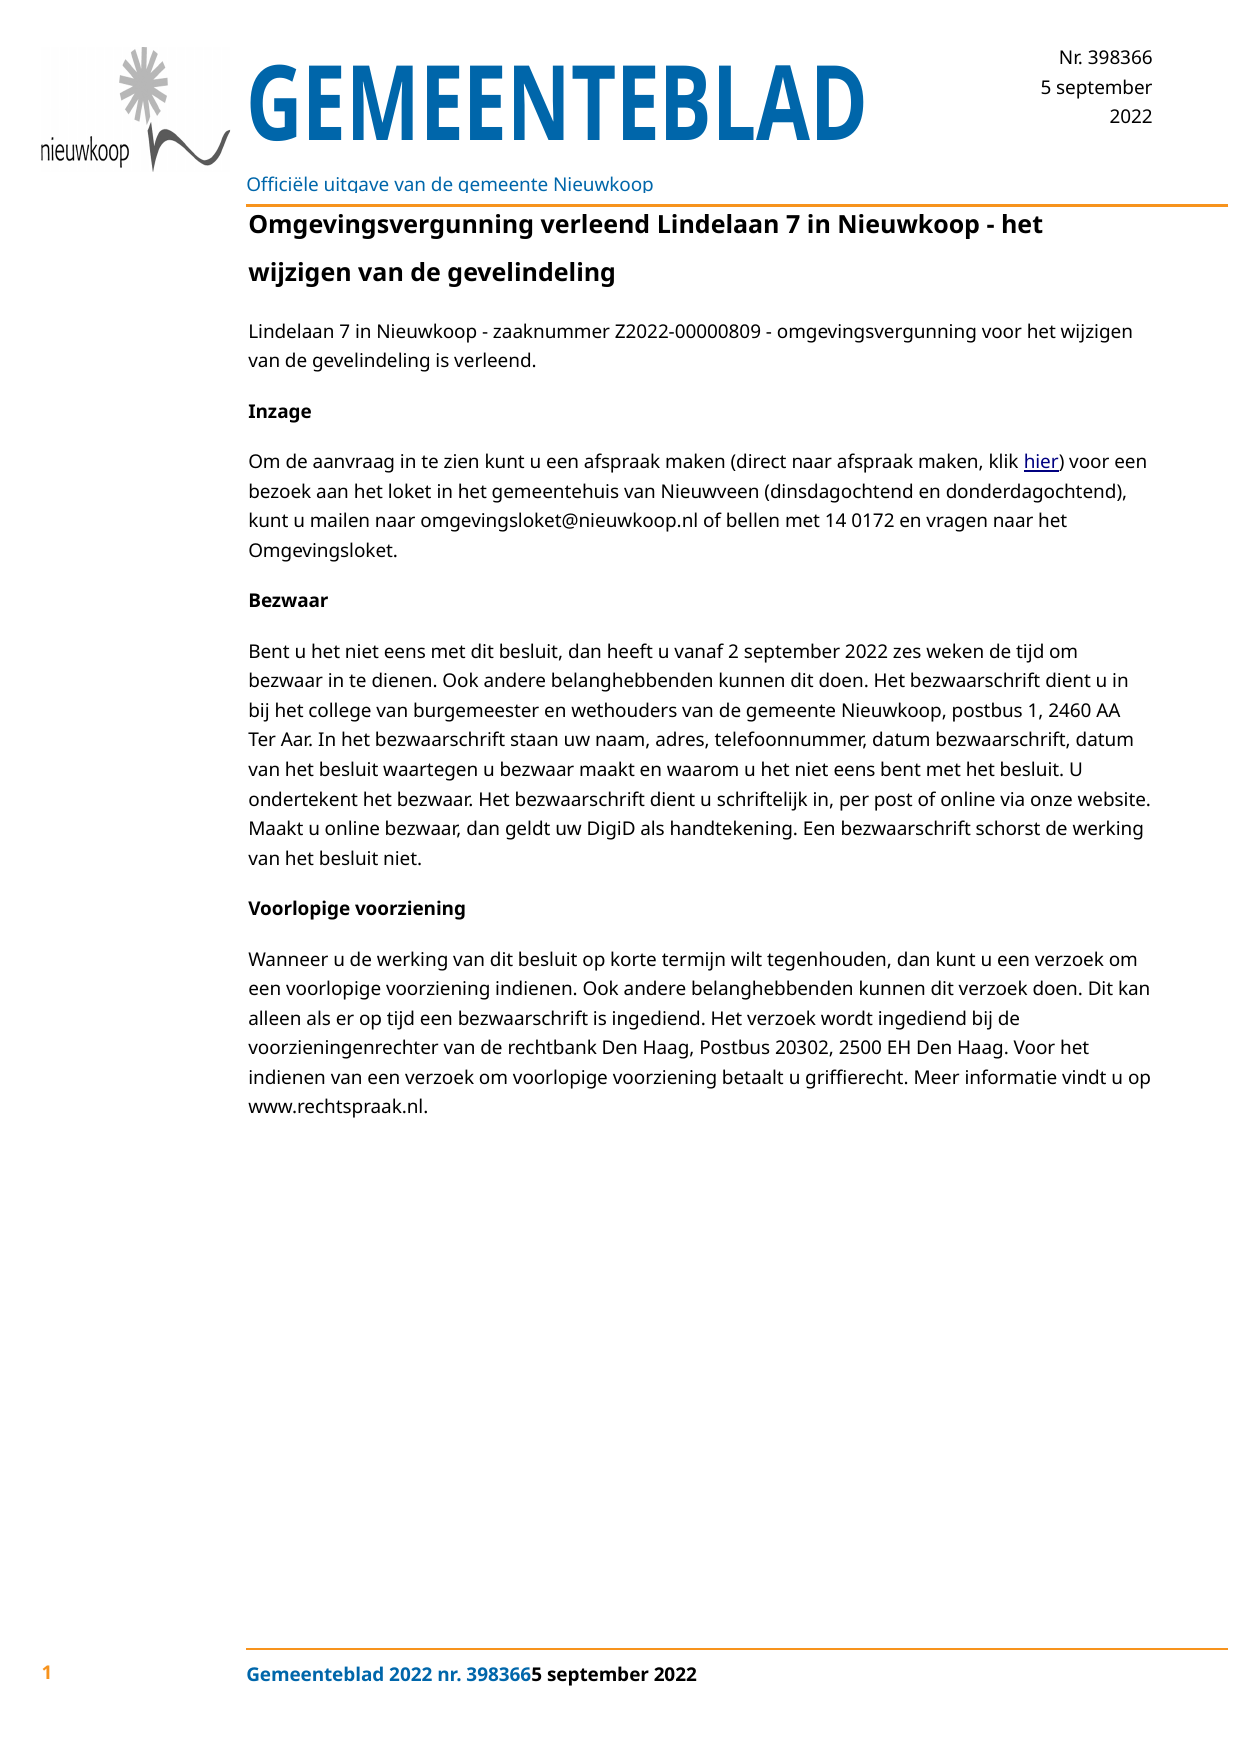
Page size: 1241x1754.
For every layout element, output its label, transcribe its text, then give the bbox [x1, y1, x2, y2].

text Voorlopige voorziening [248, 895, 1152, 921]
picture [41, 47, 231, 172]
text Wanneer u de werking van dit besluit op korte termijn wilt tegenhouden, dan kunt u een verzoek om een voorlopige voorziening indienen. Ook andere belanghebbenden kunnen dit verzoek doen. Dit kan alleen als er op tijd een bezwaarschrift is ingediend. Het verzoek wordt ingediend bij de voorzieningenrechter van de rechtbank Den Haag, Postbus 20302, 2500 EH Den Haag. Voor het indienen van een verzoek om voorlopige voorziening betaalt u griffierecht. Meer informatie vindt u op www.rechtspraak.nl. [248, 946, 1152, 1119]
text Omgevingsvergunning verleend Lindelaan 7 in Nieuwkoop - het wijzigen van de gevelindeling [248, 207, 1152, 288]
text Om de aanvraag in te zien kunt u een afspraak maken (direct naar afspraak maken, klik hier) voor een bezoek aan het loket in het gemeentehuis van Nieuwveen (dinsdagochtend en donderdagochtend), kunt u mailen naar omgevingsloket@nieuwkoop.nl of bellen met 14 0172 en vragen naar het Omgevingsloket. [248, 448, 1152, 563]
text Inzage [248, 398, 1152, 424]
text Lindelaan 7 in Nieuwkoop - zaaknummer Z2022-00000809 - omgevingsvergunning voor het wijzigen van de gevelindeling is verleend. [248, 318, 1152, 373]
text Bezwaar [248, 587, 1152, 613]
text Bent u het niet eens met dit besluit, dan heeft u vanaf 2 september 2022 zes weken de tijd om bezwaar in te dienen. Ook andere belanghebbenden kunnen dit doen. Het bezwaarschrift dient u in bij het college van burgemeester en wethouders van de gemeente Nieuwkoop, postbus 1, 2460 AA Ter Aar. In het bezwaarschrift staan uw naam, adres, telefoonnummer, datum bezwaarschrift, datum van het besluit waartegen u bezwaar maakt en waarom u het niet eens bent met het besluit. U ondertekent het bezwaar. Het bezwaarschrift dient u schriftelijk in, per post of online via onze website. Maakt u online bezwaar, dan geldt uw DigiD als handtekening. Een bezwaarschrift schorst de werking van het besluit niet. [248, 638, 1152, 871]
